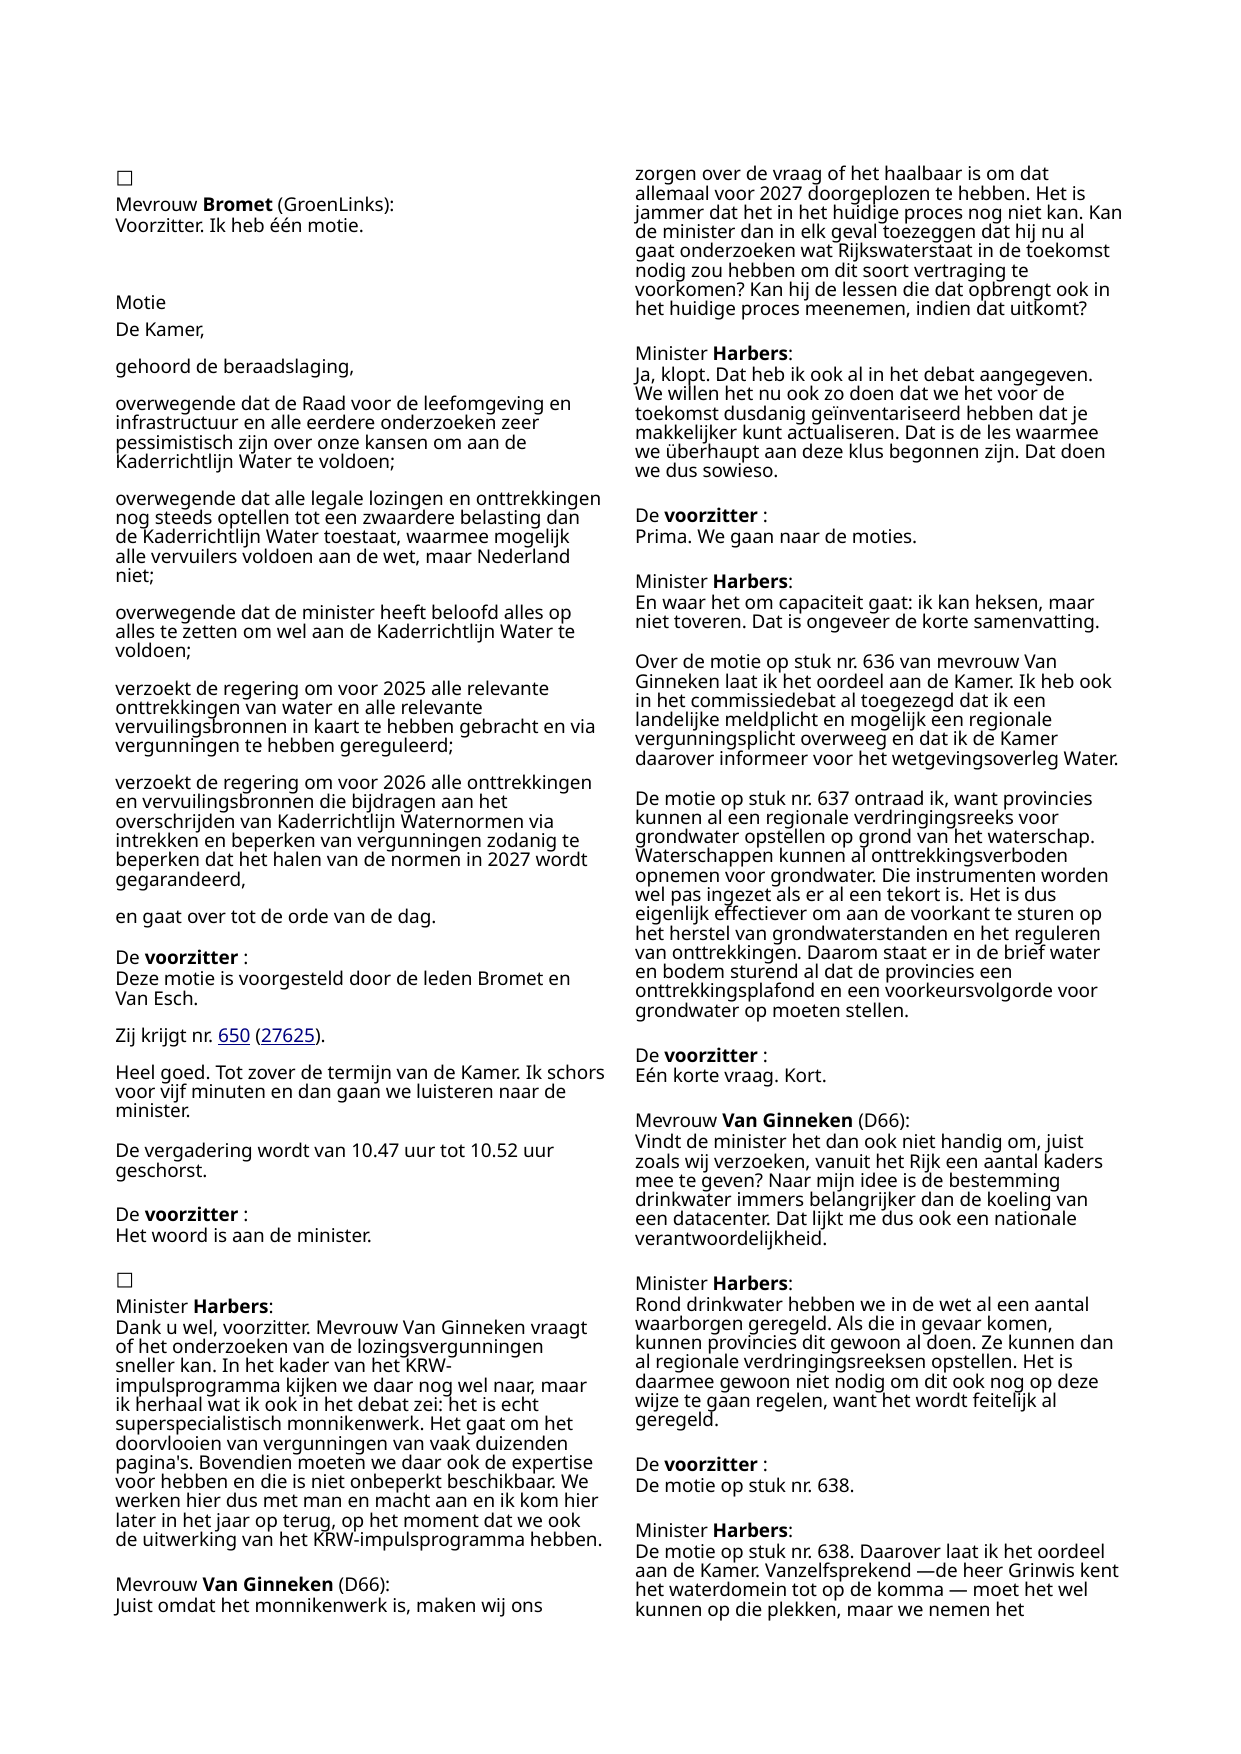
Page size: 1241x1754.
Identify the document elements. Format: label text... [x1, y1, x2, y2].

text De motie op stuk nr. 638. Daarover laat ik het oordeel aan de Kamer. Vanzelfsprekend —de heer Grinwis kent het waterdomein tot op de komma — moet het wel kunnen op die plekken, maar we nemen het [635, 1543, 1125, 1620]
text En waar het om capaciteit gaat: ik kan heksen, maar niet toveren. Dat is ongeveer de korte samenvatting. [635, 594, 1125, 633]
text Minister Harbers: [635, 340, 1125, 366]
text zorgen over de vraag of het haalbaar is om dat allemaal voor 2027 doorgeplozen te hebben. Het is jammer dat het in het huidige proces nog niet kan. Kan de minister dan in elk geval toezeggen dat hij nu al gaat onderzoeken wat Rijkswaterstaat in de toekomst nodig zou hebben om dit soort vertraging te voorkomen? Kan hij de lessen die dat opbrengt ook in het huidige proces meenemen, indien dat uitkomt? [635, 165, 1125, 319]
text De voorzitter : [635, 1042, 1125, 1067]
text Deze motie is voorgesteld door de leden Bromet en Van Esch. [115, 970, 605, 1009]
text Minister Harbers: [635, 1517, 1125, 1543]
text Minister Harbers: [635, 568, 1125, 594]
text overwegende dat de minister heeft beloofd alles op alles te zetten om wel aan de Kaderrichtlijn Water te voldoen; [115, 604, 605, 662]
text ⬜ [115, 165, 605, 191]
text verzoekt de regering om voor 2025 alle relevante onttrekkingen van water en alle relevante vervuilingsbronnen in kaart te hebben gebracht en via vergunningen te hebben gereguleerd; [115, 679, 605, 757]
text Minister Harbers: [635, 1270, 1125, 1296]
text Vindt de minister het dan ook niet handig om, juist zoals wij verzoeken, vanuit het Rijk een aantal kaders mee te geven? Naar mijn idee is de bestemming drinkwater immers belangrijker dan de koeling van een datacenter. Dat lijkt me dus ook een nationale verantwoordelijkheid. [635, 1133, 1125, 1249]
text Mevrouw Bromet (GroenLinks): [115, 191, 605, 217]
text De voorzitter : [115, 1202, 605, 1227]
text Prima. We gaan naar de moties. [635, 528, 1125, 547]
text Minister Harbers: [115, 1293, 605, 1319]
text verzoekt de regering om voor 2026 alle onttrekkingen en vervuilingsbronnen die bijdragen aan het overschrijden van Kaderrichtlijn Waternormen via intrekken en beperken van vergunningen zodanig te beperken dat het halen van de normen in 2027 wordt gegarandeerd, [115, 774, 605, 890]
text Heel goed. Tot zover de termijn van de Kamer. Ik schors voor vijf minuten en dan gaan we luisteren naar de minister. [115, 1064, 605, 1121]
text overwegende dat de Raad voor de leefomgeving en infrastructuur en alle eerdere onderzoeken zeer pessimistisch zijn over onze kansen om aan de Kaderrichtlijn Water te voldoen; [115, 395, 605, 472]
text De Kamer, [115, 321, 605, 340]
text De voorzitter : [635, 502, 1125, 528]
text Juist omdat het monnikenwerk is, maken wij ons [115, 1597, 605, 1616]
text Over de motie op stuk nr. 636 van mevrouw Van Ginneken laat ik het oordeel aan de Kamer. Ik heb ook in het commissiedebat al toegezegd dat ik een landelijke meldplicht en mogelijk een regionale vergunningsplicht overweeg en dat ik de Kamer daarover informeer voor het wetgevingsoverleg Water. [635, 653, 1125, 769]
text De vergadering wordt van 10.47 uur tot 10.52 uur geschorst. [115, 1142, 605, 1181]
text De motie op stuk nr. 638. [635, 1477, 1125, 1496]
text en gaat over tot de orde van de dag. [115, 908, 605, 927]
text Mevrouw Van Ginneken (D66): [635, 1108, 1125, 1133]
text overwegende dat alle legale lozingen en onttrekkingen nog steeds optellen tot een zwaardere belasting dan de Kaderrichtlijn Water toestaat, waarmee mogelijk alle vervuilers voldoen aan de wet, maar Nederland niet; [115, 490, 605, 586]
text Ja, klopt. Dat heb ik ook al in het debat aangegeven. We willen het nu ook zo doen dat we het voor de toekomst dusdanig geïnventariseerd hebben dat je makkelijker kunt actualiseren. Dat is de les waarmee we überhaupt aan deze klus begonnen zijn. Dat doen we dus sowieso. [635, 366, 1125, 482]
text Het woord is aan de minister. [115, 1227, 605, 1247]
text Eén korte vraag. Kort. [635, 1067, 1125, 1087]
text De voorzitter : [115, 944, 605, 970]
text gehoord de beraadslaging, [115, 358, 605, 377]
text De motie op stuk nr. 637 ontraad ik, want provincies kunnen al een regionale verdringingsreeks voor grondwater opstellen op grond van het waterschap. Waterschappen kunnen al onttrekkingsverboden opnemen voor grondwater. Die instrumenten worden wel pas ingezet als er al een tekort is. Het is dus eigenlijk effectiever om aan de voorkant te sturen op het herstel van grondwaterstanden en het reguleren van onttrekkingen. Daarom staat er in de brief water en bodem sturend al dat de provincies een onttrekkingsplafond en een voorkeursvolgorde voor grondwater op moeten stellen. [635, 790, 1125, 1021]
text De voorzitter : [635, 1451, 1125, 1477]
text Mevrouw Van Ginneken (D66): [115, 1571, 605, 1597]
text Voorzitter. Ik heb één motie. [115, 217, 605, 236]
text Rond drinkwater hebben we in de wet al een aantal waarborgen geregeld. Als die in gevaar komen, kunnen provincies dit gewoon al doen. Ze kunnen dan al regionale verdringingsreeksen opstellen. Het is daarmee gewoon niet nodig om dit ook nog op deze wijze te gaan regelen, want het wordt feitelijk al geregeld. [635, 1296, 1125, 1430]
text Zij krijgt nr. 650 (27625). [115, 1027, 605, 1046]
text Dank u wel, voorzitter. Mevrouw Van Ginneken vraagt of het onderzoeken van de lozingsvergunningen sneller kan. In het kader van het KRW-impulsprogramma kijken we daar nog wel naar, maar ik herhaal wat ik ook in het debat zei: het is echt superspecialistisch monnikenwerk. Het gaat om het doorvlooien van vergunningen van vaak duizenden pagina's. Bovendien moeten we daar ook de expertise voor hebben en die is niet onbeperkt beschikbaar. We werken hier dus met man en macht aan en ik kom hier later in het jaar op terug, op het moment dat we ook de uitwerking van het KRW-impulsprogramma hebben. [115, 1319, 605, 1550]
text Motie [115, 289, 605, 315]
text ⬜ [115, 1267, 605, 1293]
